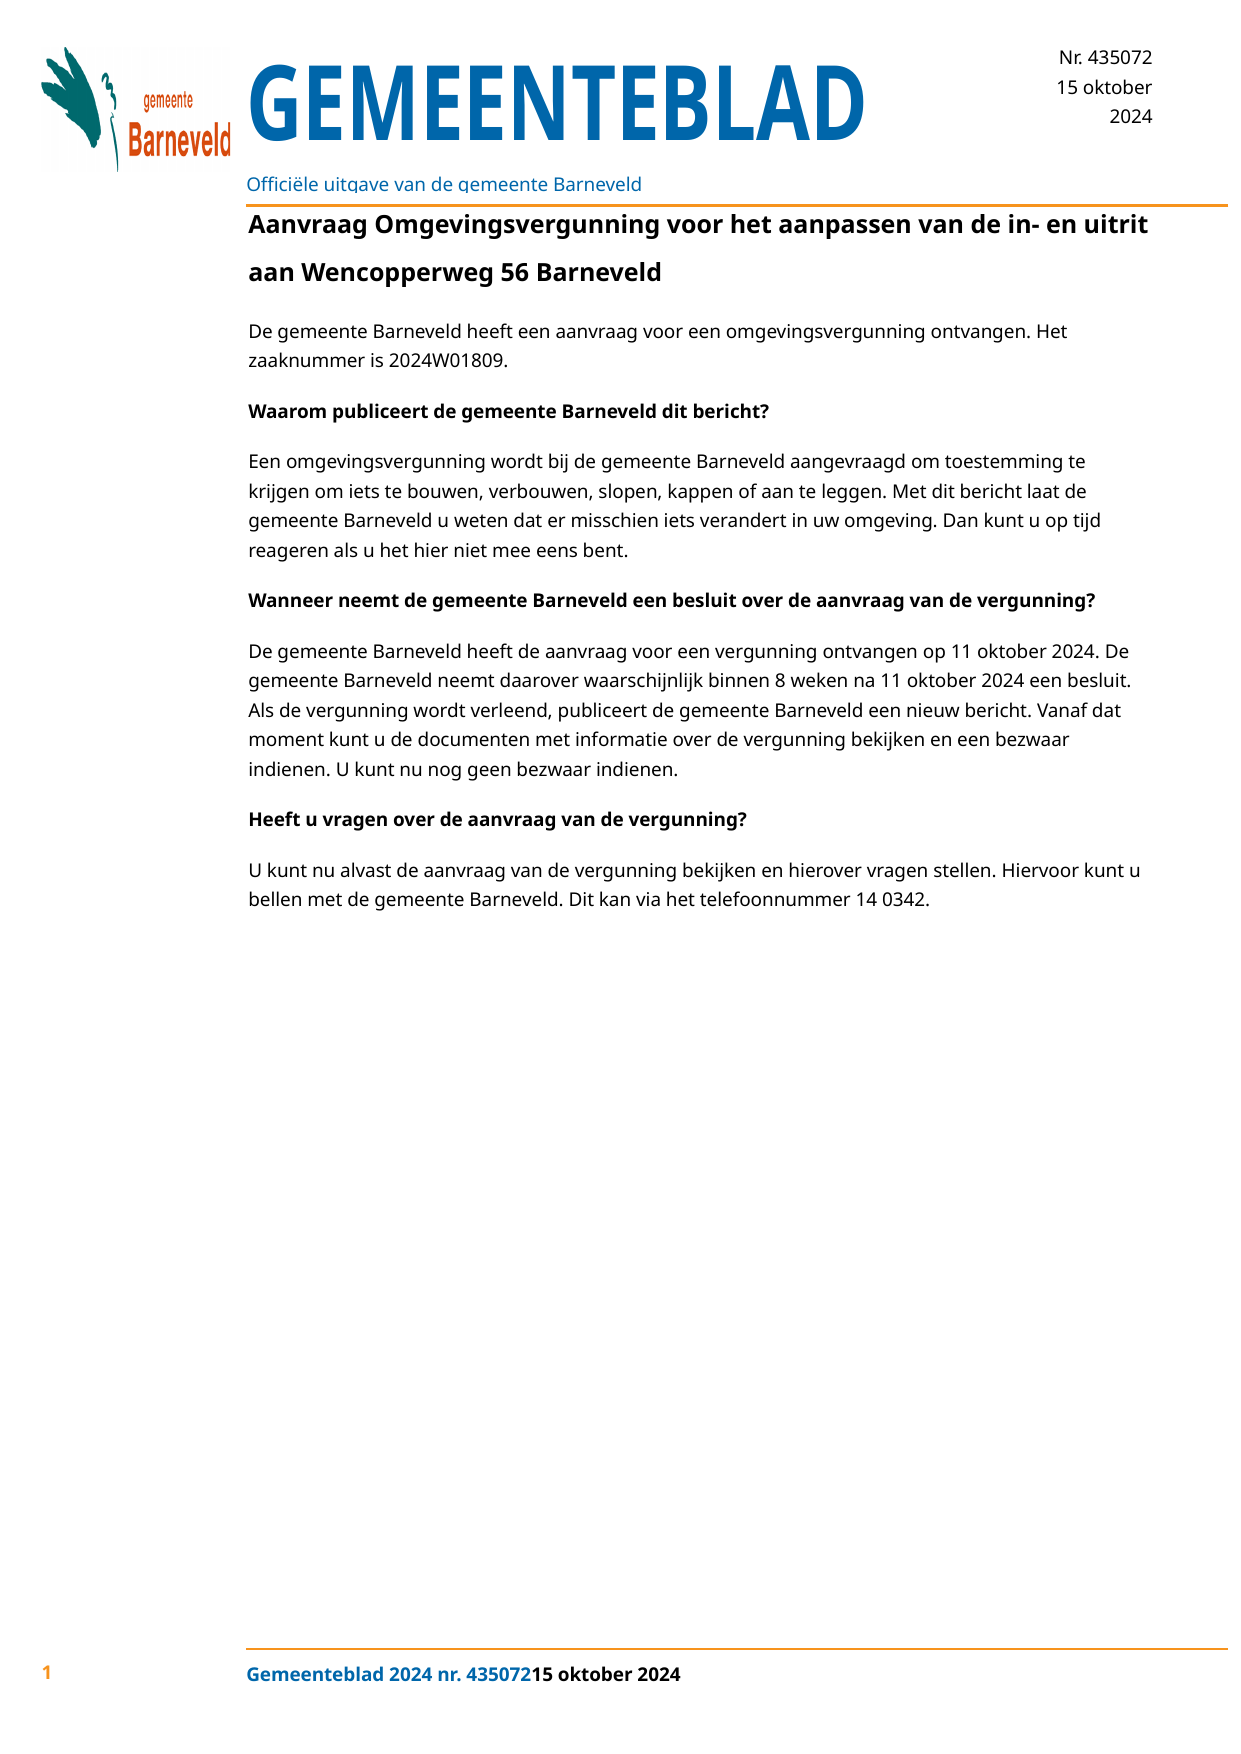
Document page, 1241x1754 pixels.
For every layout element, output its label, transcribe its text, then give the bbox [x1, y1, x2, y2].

text Een omgevingsvergunning wordt bij de gemeente Barneveld aangevraagd om toestemming te krijgen om iets te bouwen, verbouwen, slopen, kappen of aan te leggen. Met dit bericht laat de gemeente Barneveld u weten dat er misschien iets verandert in uw omgeving. Dan kunt u op tijd reageren als u het hier niet mee eens bent. [248, 448, 1152, 563]
text Heeft u vragen over de aanvraag van de vergunning? [248, 807, 1152, 832]
text Wanneer neemt de gemeente Barneveld een besluit over de aanvraag van de vergunning? [248, 587, 1152, 613]
text Aanvraag Omgevingsvergunning voor het aanpassen van de in- en uitrit aan Wencopperweg 56 Barneveld [248, 207, 1152, 288]
text U kunt nu alvast de aanvraag van de vergunning bekijken en hierover vragen stellen. Hiervoor kunt u bellen met de gemeente Barneveld. Dit kan via het telefoonnummer 14 0342. [248, 857, 1152, 912]
text De gemeente Barneveld heeft de aanvraag voor een vergunning ontvangen op 11 oktober 2024. De gemeente Barneveld neemt daarover waarschijnlijk binnen 8 weken na 11 oktober 2024 een besluit. Als de vergunning wordt verleend, publiceert de gemeente Barneveld een nieuw bericht. Vanaf dat moment kunt u de documenten met informatie over de vergunning bekijken en een bezwaar indienen. U kunt nu nog geen bezwaar indienen. [248, 638, 1152, 782]
text De gemeente Barneveld heeft een aanvraag voor een omgevingsvergunning ontvangen. Het zaaknummer is 2024W01809. [248, 318, 1152, 373]
text Waarom publiceert de gemeente Barneveld dit bericht? [248, 398, 1152, 424]
picture [41, 47, 231, 172]
